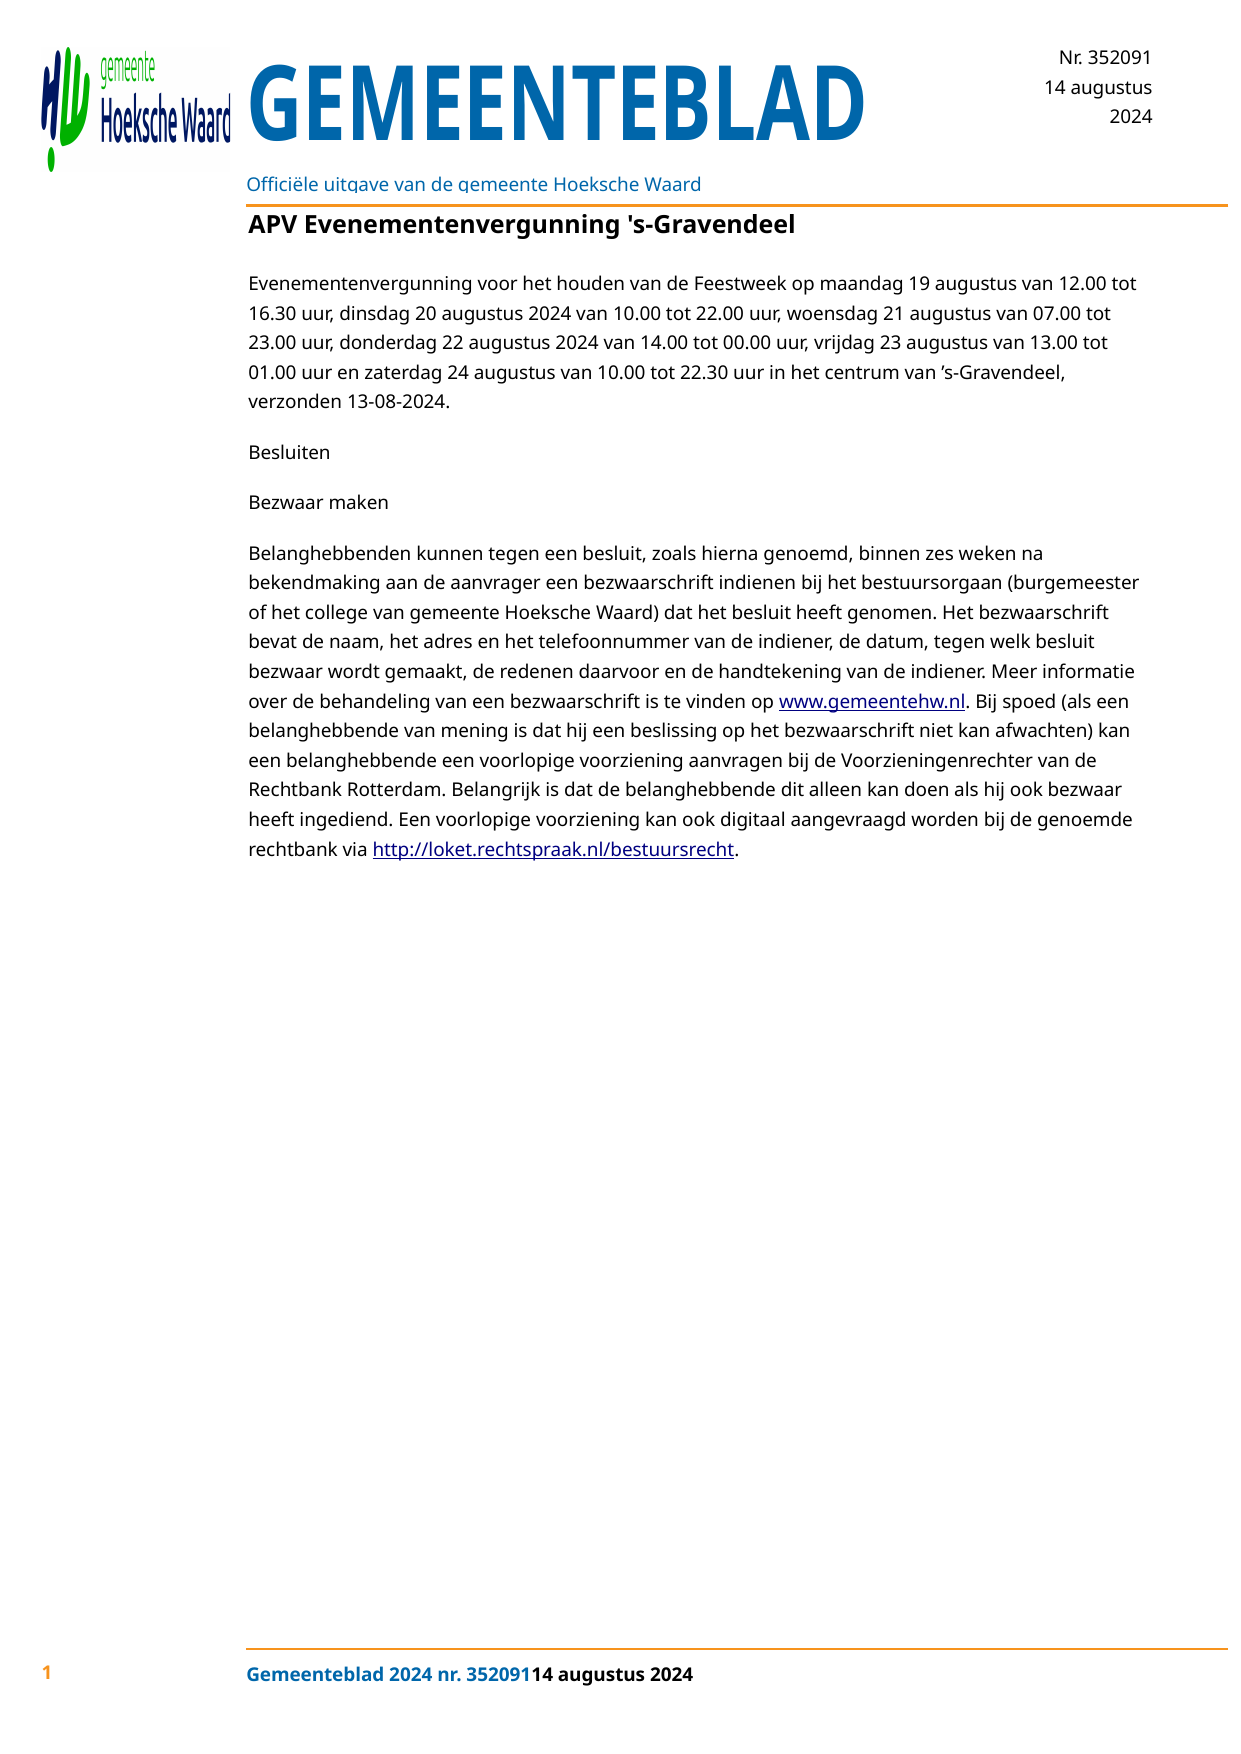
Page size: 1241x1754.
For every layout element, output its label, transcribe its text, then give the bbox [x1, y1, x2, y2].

text Belanghebbenden kunnen tegen een besluit, zoals hierna genoemd, binnen zes weken na bekendmaking aan de aanvrager een bezwaarschrift indienen bij het bestuursorgaan (burgemeester of het college van gemeente Hoeksche Waard) dat het besluit heeft genomen. Het bezwaarschrift bevat de naam, het adres en het telefoonnummer van de indiener, de datum, tegen welk besluit bezwaar wordt gemaakt, de redenen daarvoor en de handtekening van de indiener. Meer informatie over de behandeling van een bezwaarschrift is te vinden op www.gemeentehw.nl. Bij spoed (als een belanghebbende van mening is dat hij een beslissing op het bezwaarschrift niet kan afwachten) kan een belanghebbende een voorlopige voorziening aanvragen bij de Voorzieningenrechter van de Rechtbank Rotterdam. Belangrijk is dat de belanghebbende dit alleen kan doen als hij ook bezwaar heeft ingediend. Een voorlopige voorziening kan ook digitaal aangevraagd worden bij de genoemde rechtbank via http://loket.rechtspraak.nl/bestuursrecht. [248, 540, 1152, 861]
text Besluiten [248, 439, 1152, 465]
picture [41, 47, 231, 172]
text APV Evenementenvergunning 's-Gravendeel [248, 207, 1152, 241]
text Evenementenvergunning voor het houden van de Feestweek op maandag 19 augustus van 12.00 tot 16.30 uur, dinsdag 20 augustus 2024 van 10.00 tot 22.00 uur, woensdag 21 augustus van 07.00 tot 23.00 uur, donderdag 22 augustus 2024 van 14.00 tot 00.00 uur, vrijdag 23 augustus van 13.00 tot 01.00 uur en zaterdag 24 augustus van 10.00 tot 22.30 uur in het centrum van ’s-Gravendeel, verzonden 13-08-2024. [248, 270, 1152, 414]
text Bezwaar maken [248, 489, 1152, 515]
